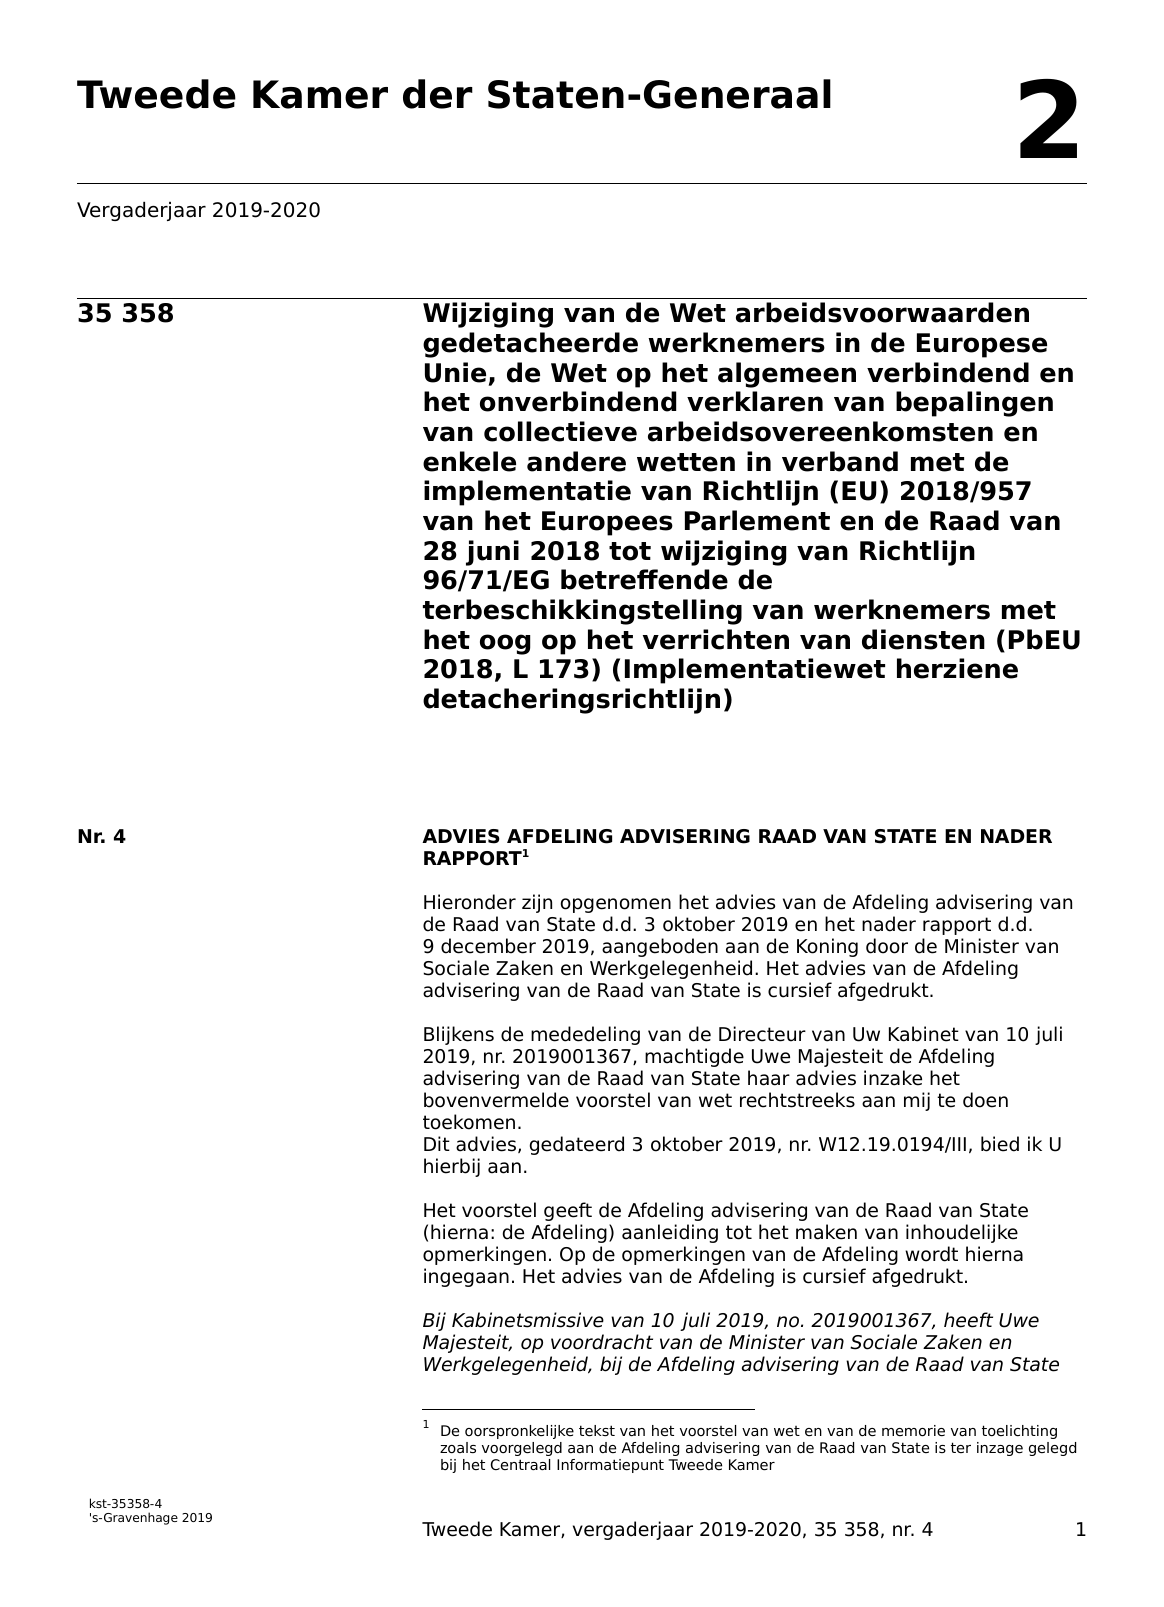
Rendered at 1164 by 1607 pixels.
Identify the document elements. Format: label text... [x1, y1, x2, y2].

table_header Tweede Kamer der Staten-Generaal [77, 59, 886, 183]
subtitle 35 358 Wijziging van de Wet arbeidsvoorwaarden gedetacheerde werknemers in de Europese Unie, de Wet op het algemeen verbindend en het onverbindend verklaren van bepalingen van collectieve arbeidsovereenkomsten en enkele andere wetten in verband met de implementatie van Richtlijn (EU) 2018/957 van het Europees Parlement en de Raad van 28 juni 2018 tot wijziging van Richtlijn 96/71/EG betreffende de terbeschikkingstelling van werknemers met het oog op het verrichten van diensten (PbEU 2018, L 173) (Implementatiewet herziene detacheringsrichtlijn) [77, 299, 1087, 714]
text Het voorstel geeft de Afdeling advisering van de Raad van State (hierna: de Afdeling) aanleiding tot het maken van inhoudelijke opmerkingen. Op de opmerkingen van de Afdeling wordt hierna ingegaan. Het advies van de Afdeling is cursief afgedrukt. [422, 1200, 1087, 1288]
text Blijkens de mededeling van de Directeur van Uw Kabinet van 10 juli 2019, nr. 2019001367, machtigde Uwe Majesteit de Afdeling advisering van de Raad van State haar advies inzake het bovenvermelde voorstel van wet rechtstreeks aan mij te doen toekomen. [422, 1024, 1087, 1134]
text kst-35358-4 [88, 1497, 323, 1511]
text De oorspronkelijke tekst van het voorstel van wet en van de memorie van toelichting zoals voorgelegd aan de Afdeling advisering van de Raad van State is ter inzage gelegd bij het Centraal Informatiepunt Tweede Kamer [422, 1418, 1087, 1474]
text Hieronder zijn opgenomen het advies van de Afdeling advisering van de Raad van State d.d. 3 oktober 2019 en het nader rapport d.d. 9 december 2019, aangeboden aan de Koning door de Minister van Sociale Zaken en Werkgelegenheid. Het advies van de Afdeling advisering van de Raad van State is cursief afgedrukt. [422, 892, 1087, 1002]
text Dit advies, gedateerd 3 oktober 2019, nr. W12.19.0194/III, bied ik U hierbij aan. [422, 1134, 1087, 1178]
text 's-Gravenhage 2019 [88, 1511, 323, 1525]
text Bij Kabinetsmissive van 10 juli 2019, no. 2019001367, heeft Uwe Majesteit, op voordracht van de Minister van Sociale Zaken en Werkgelegenheid, bij de Afdeling advisering van de Raad van State [422, 1310, 1087, 1376]
table_cell Vergaderjaar 2019-2020 [77, 184, 1087, 298]
subtitle Nr. 4 ADVIES AFDELING ADVISERING RAAD VAN STATE EN NADER RAPPORT [77, 826, 1087, 869]
table_header 2 [886, 59, 1087, 183]
